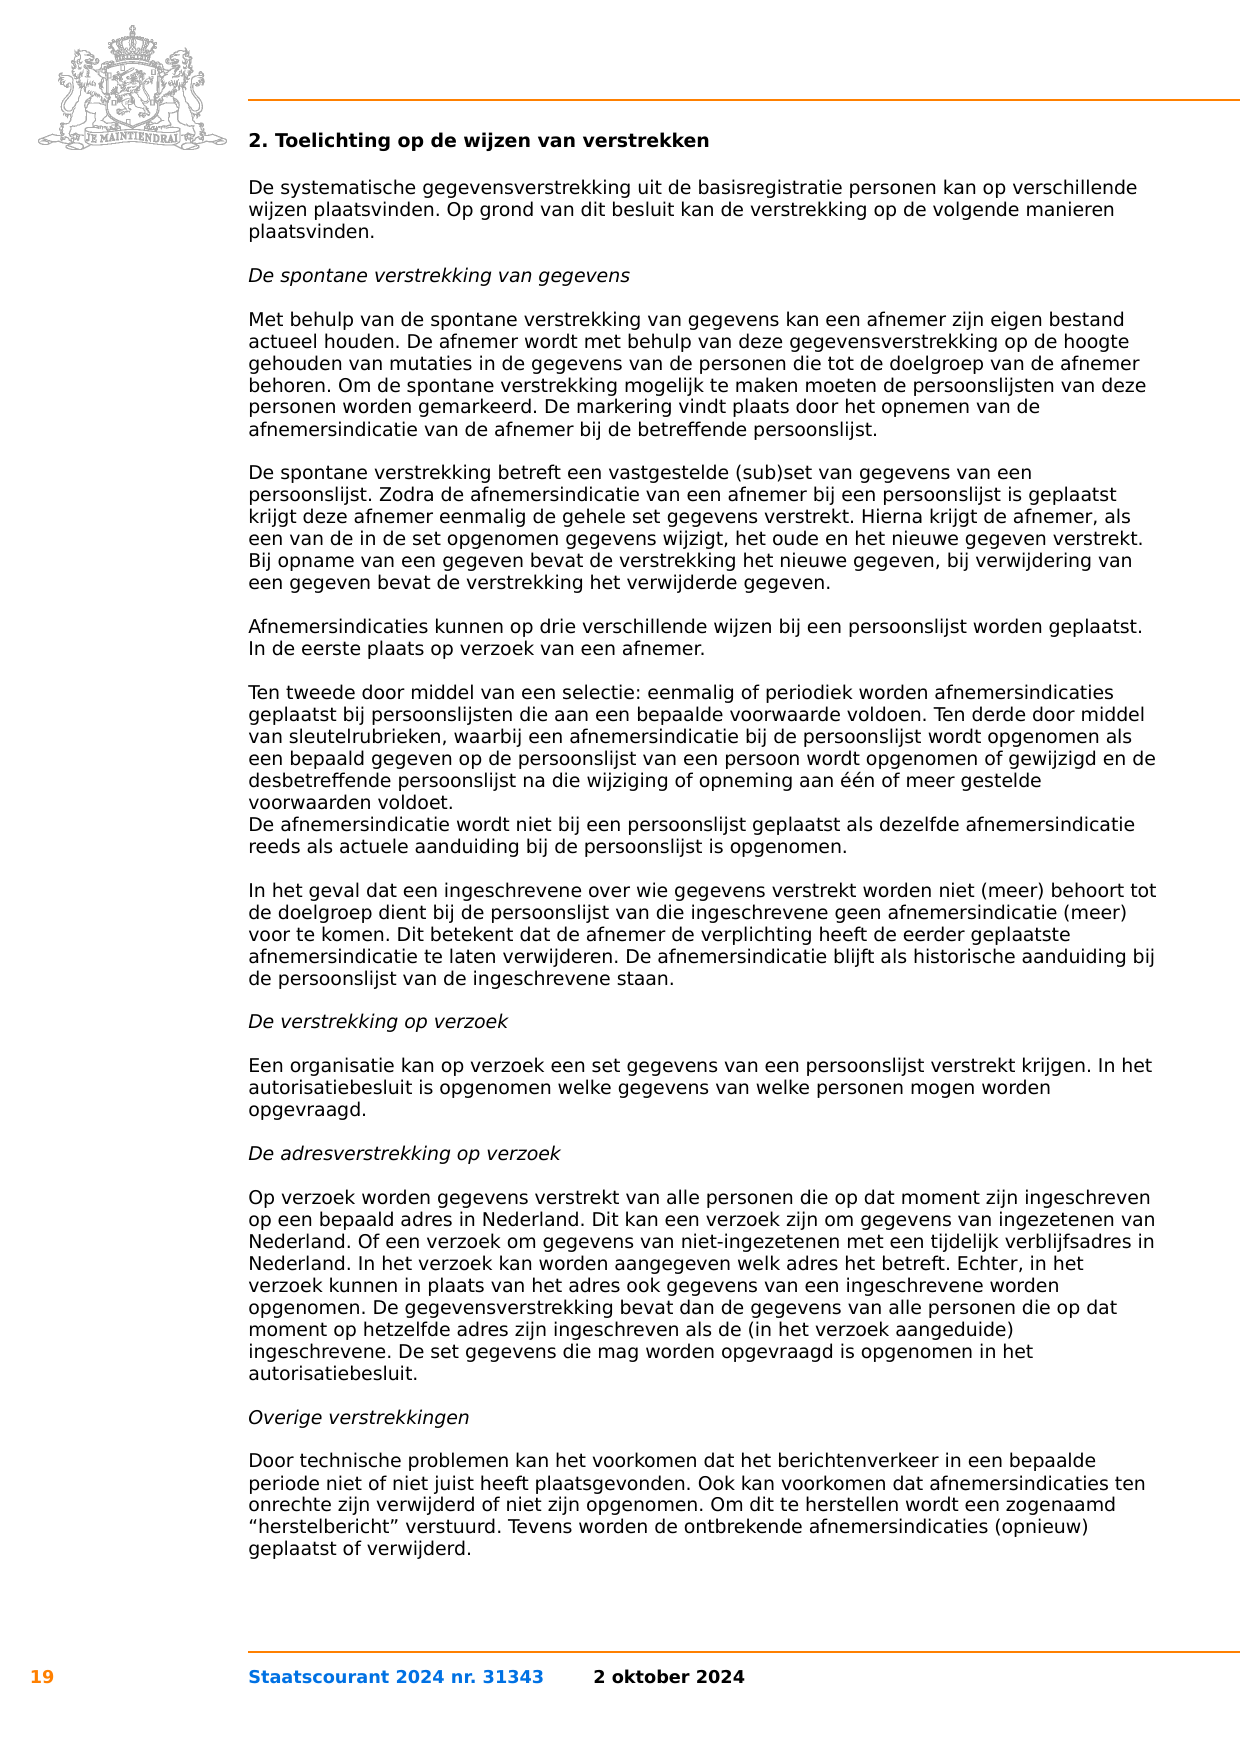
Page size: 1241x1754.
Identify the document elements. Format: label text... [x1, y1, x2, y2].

text De afnemersindicatie wordt niet bij een persoonslijst geplaatst als dezelfde afnemersindicatie reeds als actuele aanduiding bij de persoonslijst is opgenomen. [248, 814, 1163, 858]
text In het geval dat een ingeschrevene over wie gegevens verstrekt worden niet (meer) behoort tot de doelgroep dient bij de persoonslijst van die ingeschrevene geen afnemersindicatie (meer) voor te komen. Dit betekent dat de afnemer de verplichting heeft de eerder geplaatste afnemersindicatie te laten verwijderen. De afnemersindicatie blijft als historische aanduiding bij de persoonslijst van de ingeschrevene staan. [248, 879, 1163, 989]
text Ten tweede door middel van een selectie: eenmalig of periodiek worden afnemersindicaties geplaatst bij persoonslijsten die aan een bepaalde voorwaarde voldoen. Ten derde door middel van sleutelrubrieken, waarbij een afnemersindicatie bij de persoonslijst wordt opgenomen als een bepaald gegeven op de persoonslijst van een persoon wordt opgenomen of gewijzigd en de desbetreffende persoonslijst na die wijziging of opneming aan één of meer gestelde voorwaarden voldoet. [248, 682, 1163, 814]
subtitle De adresverstrekking op verzoek [248, 1143, 1163, 1165]
subtitle De spontane verstrekking van gegevens [248, 265, 1163, 287]
picture [38, 25, 227, 150]
subtitle Overige verstrekkingen [248, 1407, 1163, 1428]
text Afnemersindicaties kunnen op drie verschillende wijzen bij een persoonslijst worden geplaatst. In de eerste plaats op verzoek van een afnemer. [248, 616, 1163, 660]
text Door technische problemen kan het voorkomen dat het berichtenverkeer in een bepaalde periode niet of niet juist heeft plaatsgevonden. Ook kan voorkomen dat afnemersindicaties ten onrechte zijn verwijderd of niet zijn opgenomen. Om dit te herstellen wordt een zogenaamd “herstelbericht” verstuurd. Tevens worden de ontbrekende afnemersindicaties (opnieuw) geplaatst of verwijderd. [248, 1450, 1163, 1560]
text De spontane verstrekking betreft een vastgestelde (sub)set van gegevens van een persoonslijst. Zodra de afnemersindicatie van een afnemer bij een persoonslijst is geplaatst krijgt deze afnemer eenmalig de gehele set gegevens verstrekt. Hierna krijgt de afnemer, als een van de in de set opgenomen gegevens wijzigt, het oude en het nieuwe gegeven verstrekt. Bij opname van een gegeven bevat de verstrekking het nieuwe gegeven, bij verwijdering van een gegeven bevat de verstrekking het verwijderde gegeven. [248, 462, 1163, 594]
subtitle 2. Toelichting op de wijzen van verstrekken [248, 130, 1163, 152]
subtitle De verstrekking op verzoek [248, 1011, 1163, 1033]
text Op verzoek worden gegevens verstrekt van alle personen die op dat moment zijn ingeschreven op een bepaald adres in Nederland. Dit kan een verzoek zijn om gegevens van ingezetenen van Nederland. Of een verzoek om gegevens van niet-ingezetenen met een tijdelijk verblijfsadres in Nederland. In het verzoek kan worden aangegeven welk adres het betreft. Echter, in het verzoek kunnen in plaats van het adres ook gegevens van een ingeschrevene worden opgenomen. De gegevensverstrekking bevat dan de gegevens van alle personen die op dat moment op hetzelfde adres zijn ingeschreven als de (in het verzoek aangeduide) ingeschrevene. De set gegevens die mag worden opgevraagd is opgenomen in het autorisatiebesluit. [248, 1187, 1163, 1385]
text Met behulp van de spontane verstrekking van gegevens kan een afnemer zijn eigen bestand actueel houden. De afnemer wordt met behulp van deze gegevensverstrekking op de hoogte gehouden van mutaties in de gegevens van de personen die tot de doelgroep van de afnemer behoren. Om de spontane verstrekking mogelijk te maken moeten de persoonslijsten van deze personen worden gemarkeerd. De markering vindt plaats door het opnemen van de afnemersindicatie van de afnemer bij de betreffende persoonslijst. [248, 308, 1163, 440]
text De systematische gegevensverstrekking uit de basisregistratie personen kan op verschillende wijzen plaatsvinden. Op grond van dit besluit kan de verstrekking op de volgende manieren plaatsvinden. [248, 177, 1163, 243]
text Een organisatie kan op verzoek een set gegevens van een persoonslijst verstrekt krijgen. In het autorisatiebesluit is opgenomen welke gegevens van welke personen mogen worden opgevraagd. [248, 1055, 1163, 1121]
